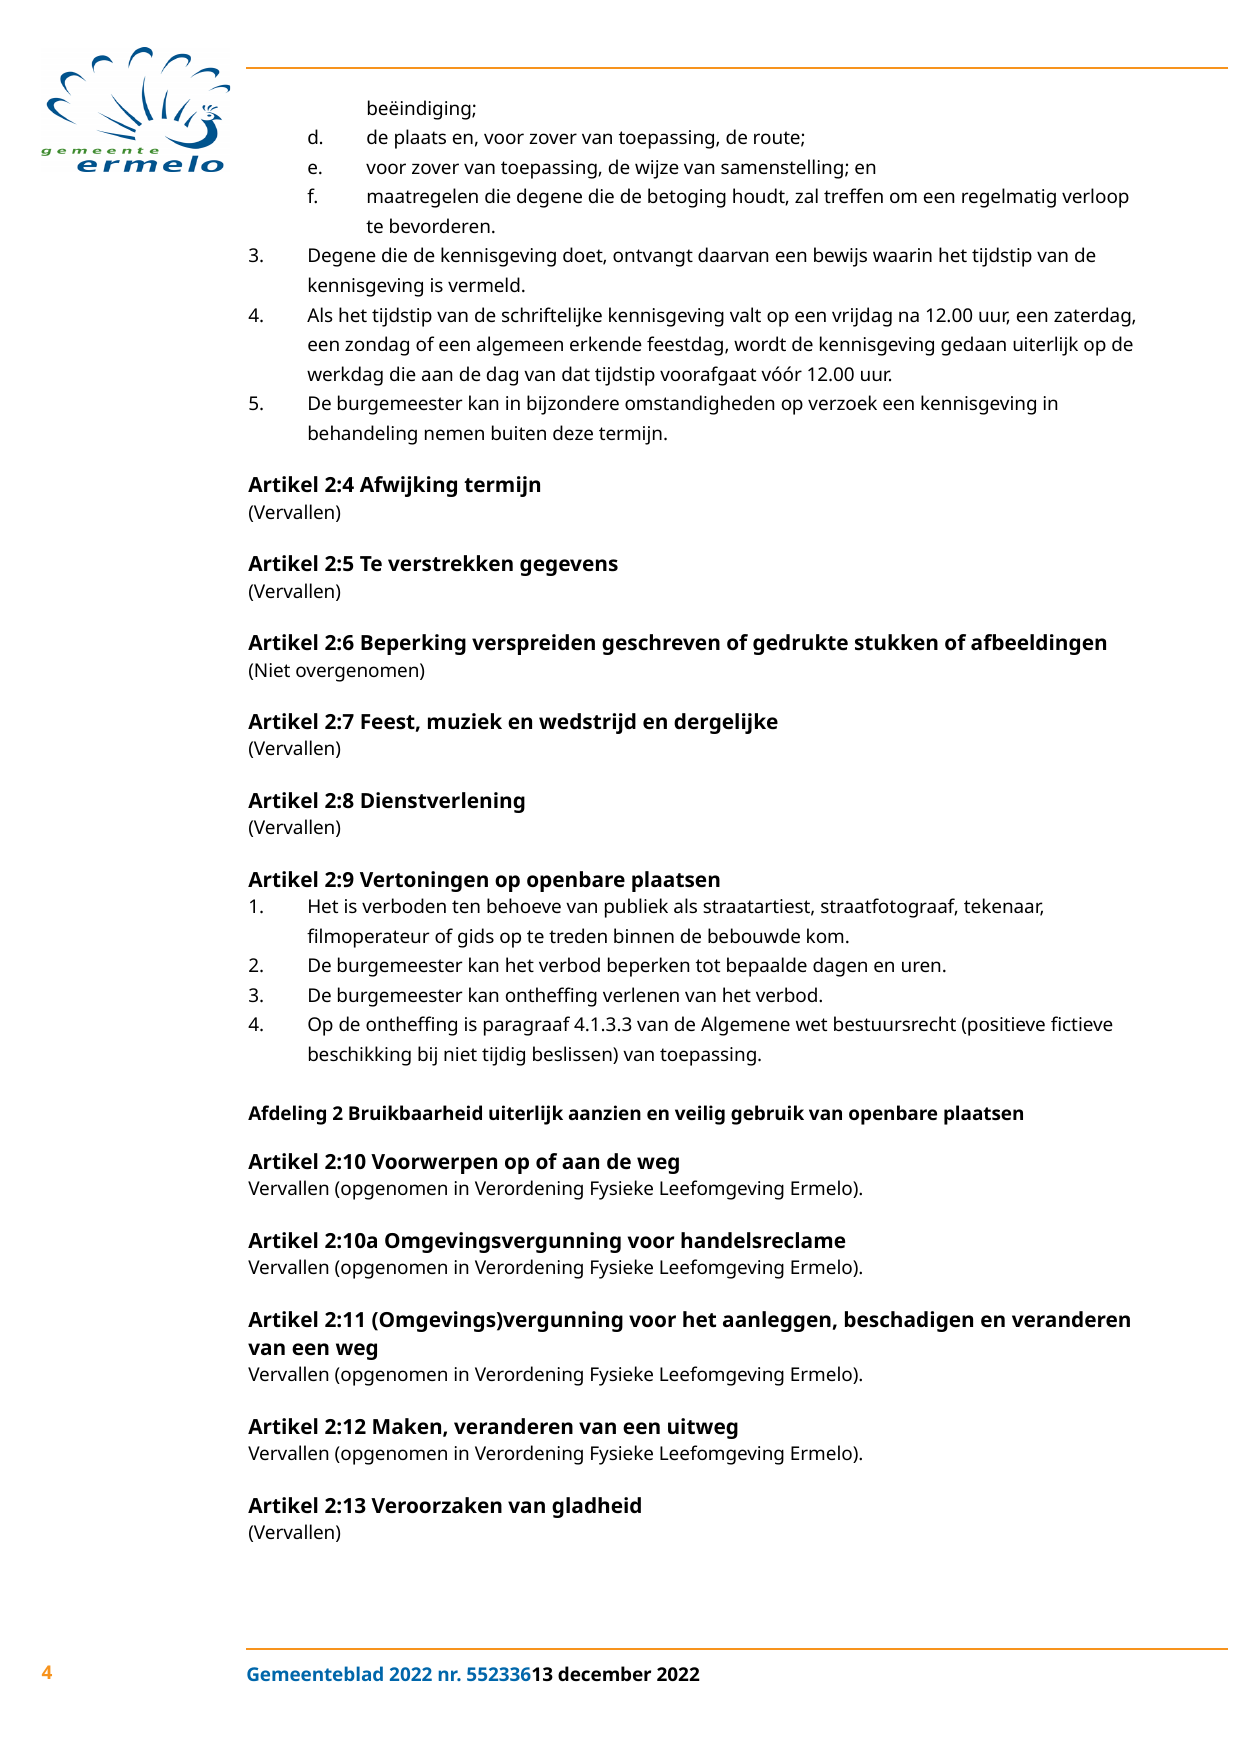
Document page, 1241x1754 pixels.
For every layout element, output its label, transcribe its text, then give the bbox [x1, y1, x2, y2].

text Artikel 2:13 Veroorzaken van gladheid [248, 1491, 1152, 1519]
list voor zover van toepassing, de wijze van samenstelling; en [307, 154, 1152, 180]
text Vervallen (opgenomen in Verordening Fysieke Leefomgeving Ermelo). [248, 1175, 1152, 1201]
picture [41, 47, 231, 172]
list De burgemeester kan in bijzondere omstandigheden op verzoek een kennisgeving in behandeling nemen buiten deze termijn. [248, 391, 1152, 446]
text Artikel 2:9 Vertoningen op openbare plaatsen [248, 865, 1152, 893]
text (Niet overgenomen) [248, 657, 1152, 682]
list Het is verboden ten behoeve van publiek als straatartiest, straatfotograaf, tekenaar, filmoperateur of gids op te treden binnen de bebouwde kom. [248, 893, 1152, 949]
text Artikel 2:8 Dienstverlening [248, 786, 1152, 814]
text Vervallen (opgenomen in Verordening Fysieke Leefomgeving Ermelo). [248, 1254, 1152, 1280]
text Vervallen (opgenomen in Verordening Fysieke Leefomgeving Ermelo). [248, 1362, 1152, 1387]
text Afdeling 2 Bruikbaarheid uiterlijk aanzien en veilig gebruik van openbare plaatsen [248, 1100, 1152, 1126]
text (Vervallen) [248, 736, 1152, 761]
list Degene die de kennisgeving doet, ontvangt daarvan een bewijs waarin het tijdstip van de kennisgeving is vermeld. [248, 243, 1152, 298]
text Vervallen (opgenomen in Verordening Fysieke Leefomgeving Ermelo). [248, 1440, 1152, 1466]
list maatregelen die degene die de betoging houdt, zal treffen om een regelmatig verloop te bevorderen. [307, 183, 1152, 239]
text Artikel 2:11 (Omgevings)vergunning voor het aanleggen, beschadigen en veranderen van een weg [248, 1305, 1152, 1362]
list Op de ontheffing is paragraaf 4.1.3.3 van de Algemene wet bestuursrecht (positieve fictieve beschikking bij niet tijdig beslissen) van toepassing. [248, 1012, 1152, 1067]
text Artikel 2:6 Beperking verspreiden geschreven of gedrukte stukken of afbeeldingen [248, 628, 1152, 657]
text (Vervallen) [248, 499, 1152, 525]
list De burgemeester kan het verbod beperken tot bepaalde dagen en uren. [248, 952, 1152, 978]
text Artikel 2:4 Afwijking termijn [248, 471, 1152, 499]
text Artikel 2:10a Omgevingsvergunning voor handelsreclame [248, 1226, 1152, 1254]
list de plaats en, voor zover van toepassing, de route; [307, 124, 1152, 150]
text Artikel 2:5 Te verstrekken gegevens [248, 549, 1152, 578]
text Artikel 2:10 Voorwerpen op of aan de weg [248, 1147, 1152, 1175]
text (Vervallen) [248, 1519, 1152, 1545]
text (Vervallen) [248, 814, 1152, 840]
text Artikel 2:12 Maken, veranderen van een uitweg [248, 1412, 1152, 1440]
text (Vervallen) [248, 578, 1152, 604]
list Als het tijdstip van de schriftelijke kennisgeving valt op een vrijdag na 12.00 uur, een zaterdag, een zondag of een algemeen erkende feestdag, wordt de kennisgeving gedaan uiterlijk op de werkdag die aan de dag van dat tijdstip voorafgaat vóór 12.00 uur. [248, 302, 1152, 387]
list beëindiging; [307, 95, 1152, 121]
list De burgemeester kan ontheffing verlenen van het verbod. [248, 982, 1152, 1008]
text Artikel 2:7 Feest, muziek en wedstrijd en dergelijke [248, 707, 1152, 736]
